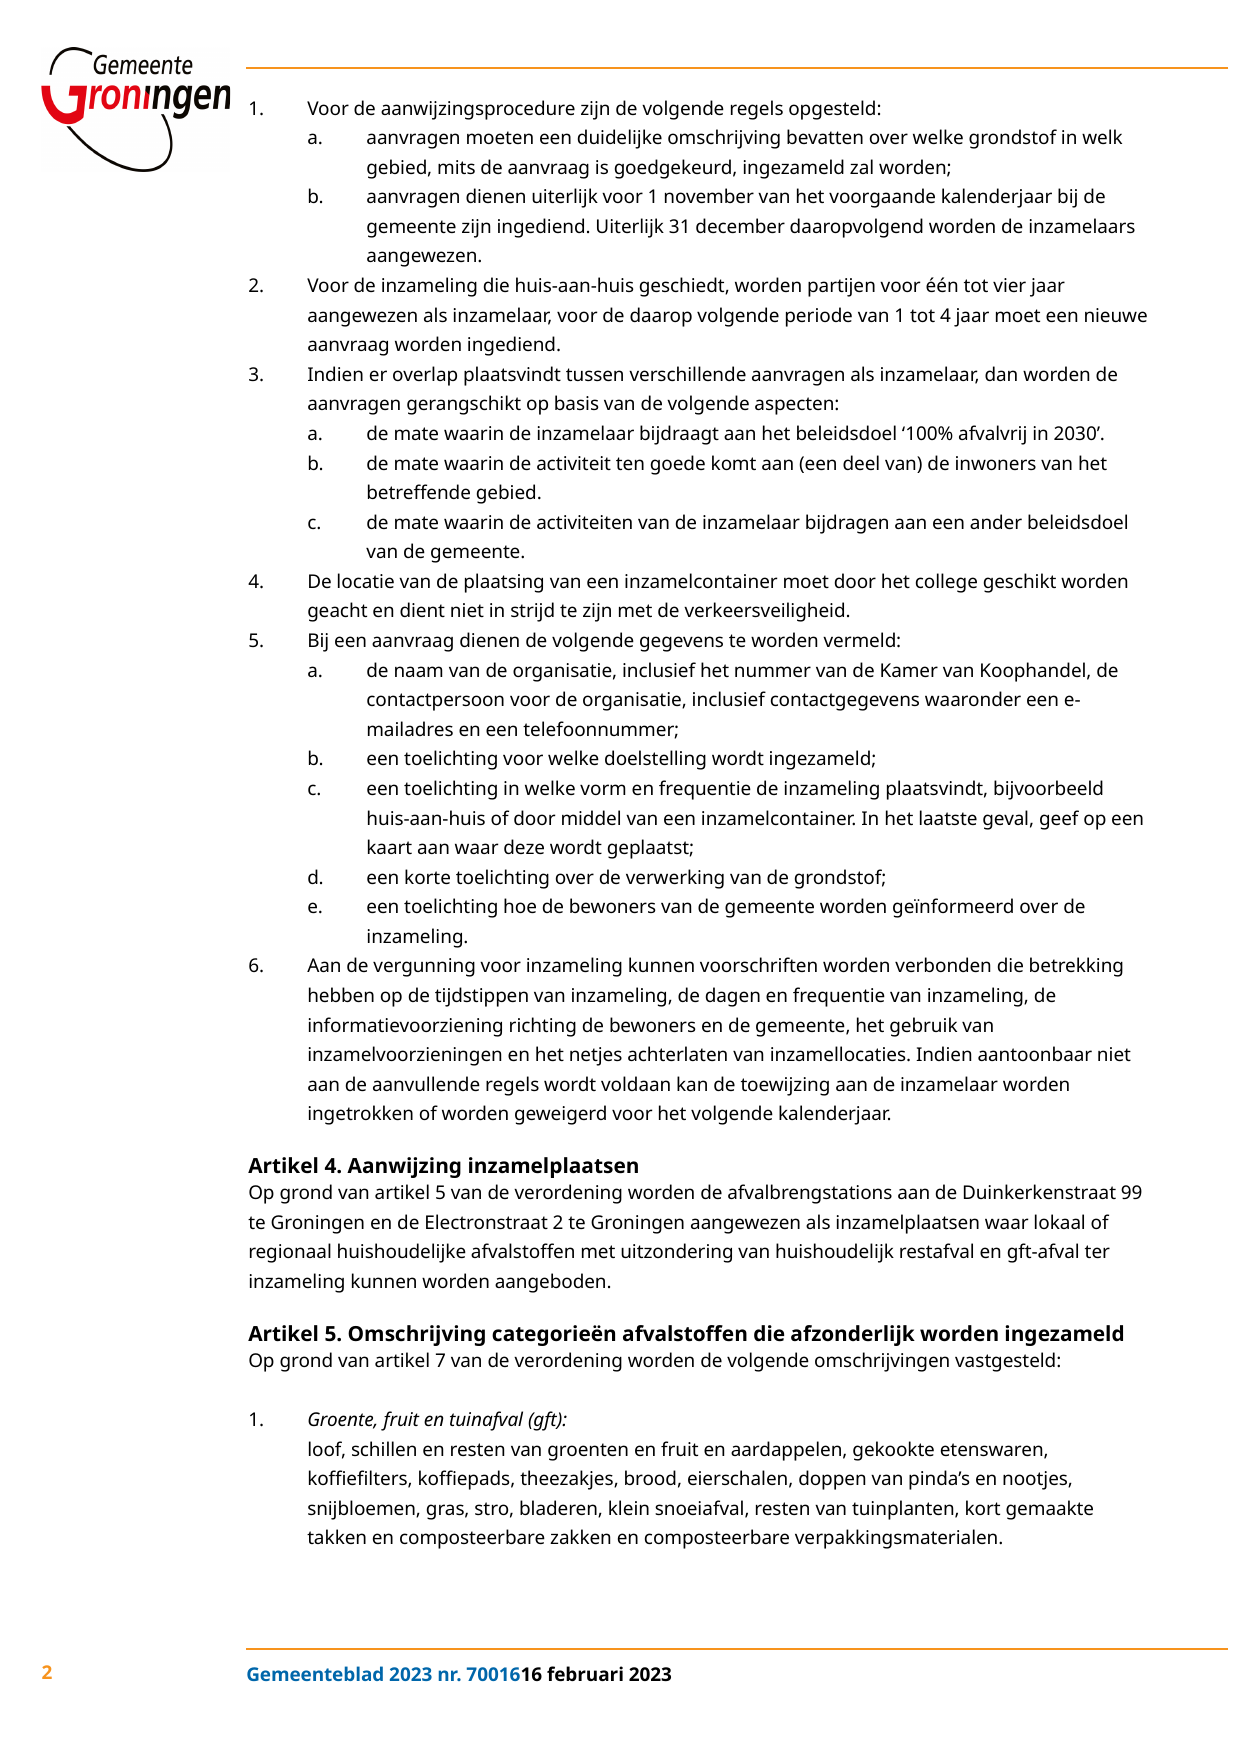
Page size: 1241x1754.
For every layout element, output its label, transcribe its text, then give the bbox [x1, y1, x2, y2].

list loof, schillen en resten van groenten en fruit en aardappelen, gekookte etenswaren, koffiefilters, koffiepads, theezakjes, brood, eierschalen, doppen van pinda’s en nootjes, snijbloemen, gras, stro, bladeren, klein snoeiafval, resten van tuinplanten, kort gemaakte takken en composteerbare zakken en composteerbare verpakkingsmaterialen. [248, 1436, 1152, 1550]
list de mate waarin de activiteiten van de inzamelaar bijdragen aan een ander beleidsdoel van de gemeente. [307, 509, 1152, 564]
list de mate waarin de inzamelaar bijdraagt aan het beleidsdoel ‘100% afvalvrij in 2030’. [307, 420, 1152, 446]
list aanvragen moeten een duidelijke omschrijving bevatten over welke grondstof in welk gebied, mits de aanvraag is goedgekeurd, ingezameld zal worden; [307, 124, 1152, 180]
text Artikel 4. Aanwijzing inzamelplaatsen [248, 1151, 1152, 1179]
list Aan de vergunning voor inzameling kunnen voorschriften worden verbonden die betrekking hebben op de tijdstippen van inzameling, de dagen en frequentie van inzameling, de informatievoorziening richting de bewoners en de gemeente, het gebruik van inzamelvoorzieningen en het netjes achterlaten van inzamellocaties. Indien aantoonbaar niet aan de aanvullende regels wordt voldaan kan de toewijzing aan de inzamelaar worden ingetrokken of worden geweigerd voor het volgende kalenderjaar. [248, 953, 1152, 1126]
list een toelichting hoe de bewoners van de gemeente worden geïnformeerd over de inzameling. [307, 893, 1152, 949]
list Indien er overlap plaatsvindt tussen verschillende aanvragen als inzamelaar, dan worden de aanvragen gerangschikt op basis van de volgende aspecten: [248, 361, 1152, 416]
list een korte toelichting over de verwerking van de grondstof; [307, 864, 1152, 890]
list een toelichting in welke vorm en frequentie de inzameling plaatsvindt, bijvoorbeeld huis-aan-huis of door middel van een inzamelcontainer. In het laatste geval, geef op een kaart aan waar deze wordt geplaatst; [307, 775, 1152, 860]
text Artikel 5. Omschrijving categorieën afvalstoffen die afzonderlijk worden ingezameld [248, 1319, 1152, 1347]
text Op grond van artikel 5 van de verordening worden de afvalbrengstations aan de Duinkerkenstraat 99 te Groningen en de Electronstraat 2 te Groningen aangewezen als inzamelplaatsen waar lokaal of regionaal huishoudelijke afvalstoffen met uitzondering van huishoudelijk restafval en gft-afval ter inzameling kunnen worden aangeboden. [248, 1179, 1152, 1294]
list Voor de aanwijzingsprocedure zijn de volgende regels opgesteld: [248, 95, 1152, 121]
list Bij een aanvraag dienen de volgende gegevens te worden vermeld: [248, 627, 1152, 653]
list Groente, fruit en tuinafval (gft): [248, 1406, 1152, 1432]
text Op grond van artikel 7 van de verordening worden de volgende omschrijvingen vastgesteld: [248, 1347, 1152, 1373]
list een toelichting voor welke doelstelling wordt ingezameld; [307, 746, 1152, 771]
list Voor de inzameling die huis-aan-huis geschiedt, worden partijen voor één tot vier jaar aangewezen als inzamelaar, voor de daarop volgende periode van 1 tot 4 jaar moet een nieuwe aanvraag worden ingediend. [248, 272, 1152, 357]
picture [41, 47, 231, 172]
list de naam van de organisatie, inclusief het nummer van de Kamer van Koophandel, de contactpersoon voor de organisatie, inclusief contactgegevens waaronder een e-mailadres en een telefoonnummer; [307, 657, 1152, 742]
list aanvragen dienen uiterlijk voor 1 november van het voorgaande kalenderjaar bij de gemeente zijn ingediend. Uiterlijk 31 december daaropvolgend worden de inzamelaars aangewezen. [307, 183, 1152, 268]
list de mate waarin de activiteit ten goede komt aan (een deel van) de inwoners van het betreffende gebied. [307, 450, 1152, 505]
list De locatie van de plaatsing van een inzamelcontainer moet door het college geschikt worden geacht en dient niet in strijd te zijn met de verkeersveiligheid. [248, 568, 1152, 623]
